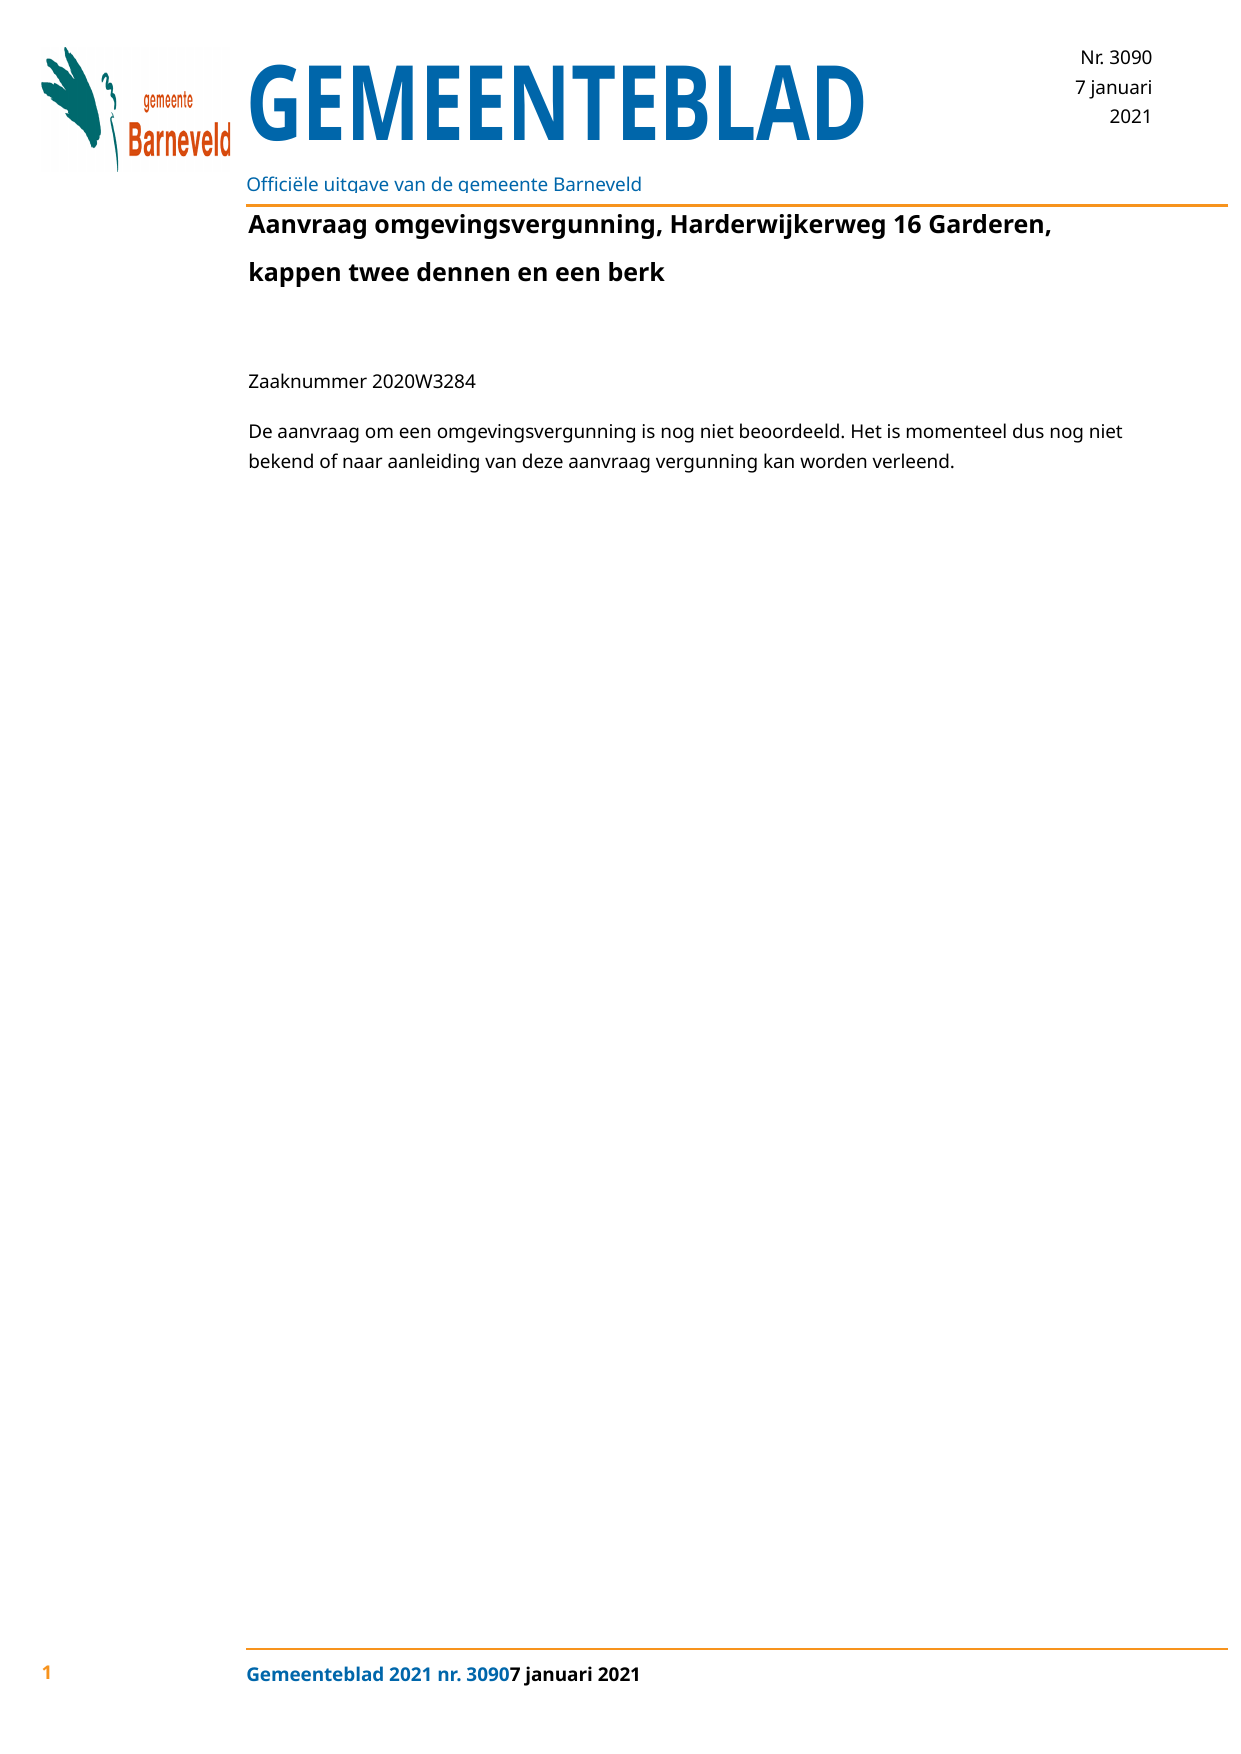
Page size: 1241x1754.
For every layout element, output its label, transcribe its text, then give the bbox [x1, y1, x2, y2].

text Aanvraag omgevingsvergunning, Harderwijkerweg 16 Garderen, kappen twee dennen en een berk [248, 207, 1152, 288]
text Zaaknummer 2020W3284 [248, 368, 1152, 394]
text De aanvraag om een omgevingsvergunning is nog niet beoordeeld. Het is momenteel dus nog niet bekend of naar aanleiding van deze aanvraag vergunning kan worden verleend. [248, 419, 1152, 474]
picture [41, 47, 231, 172]
